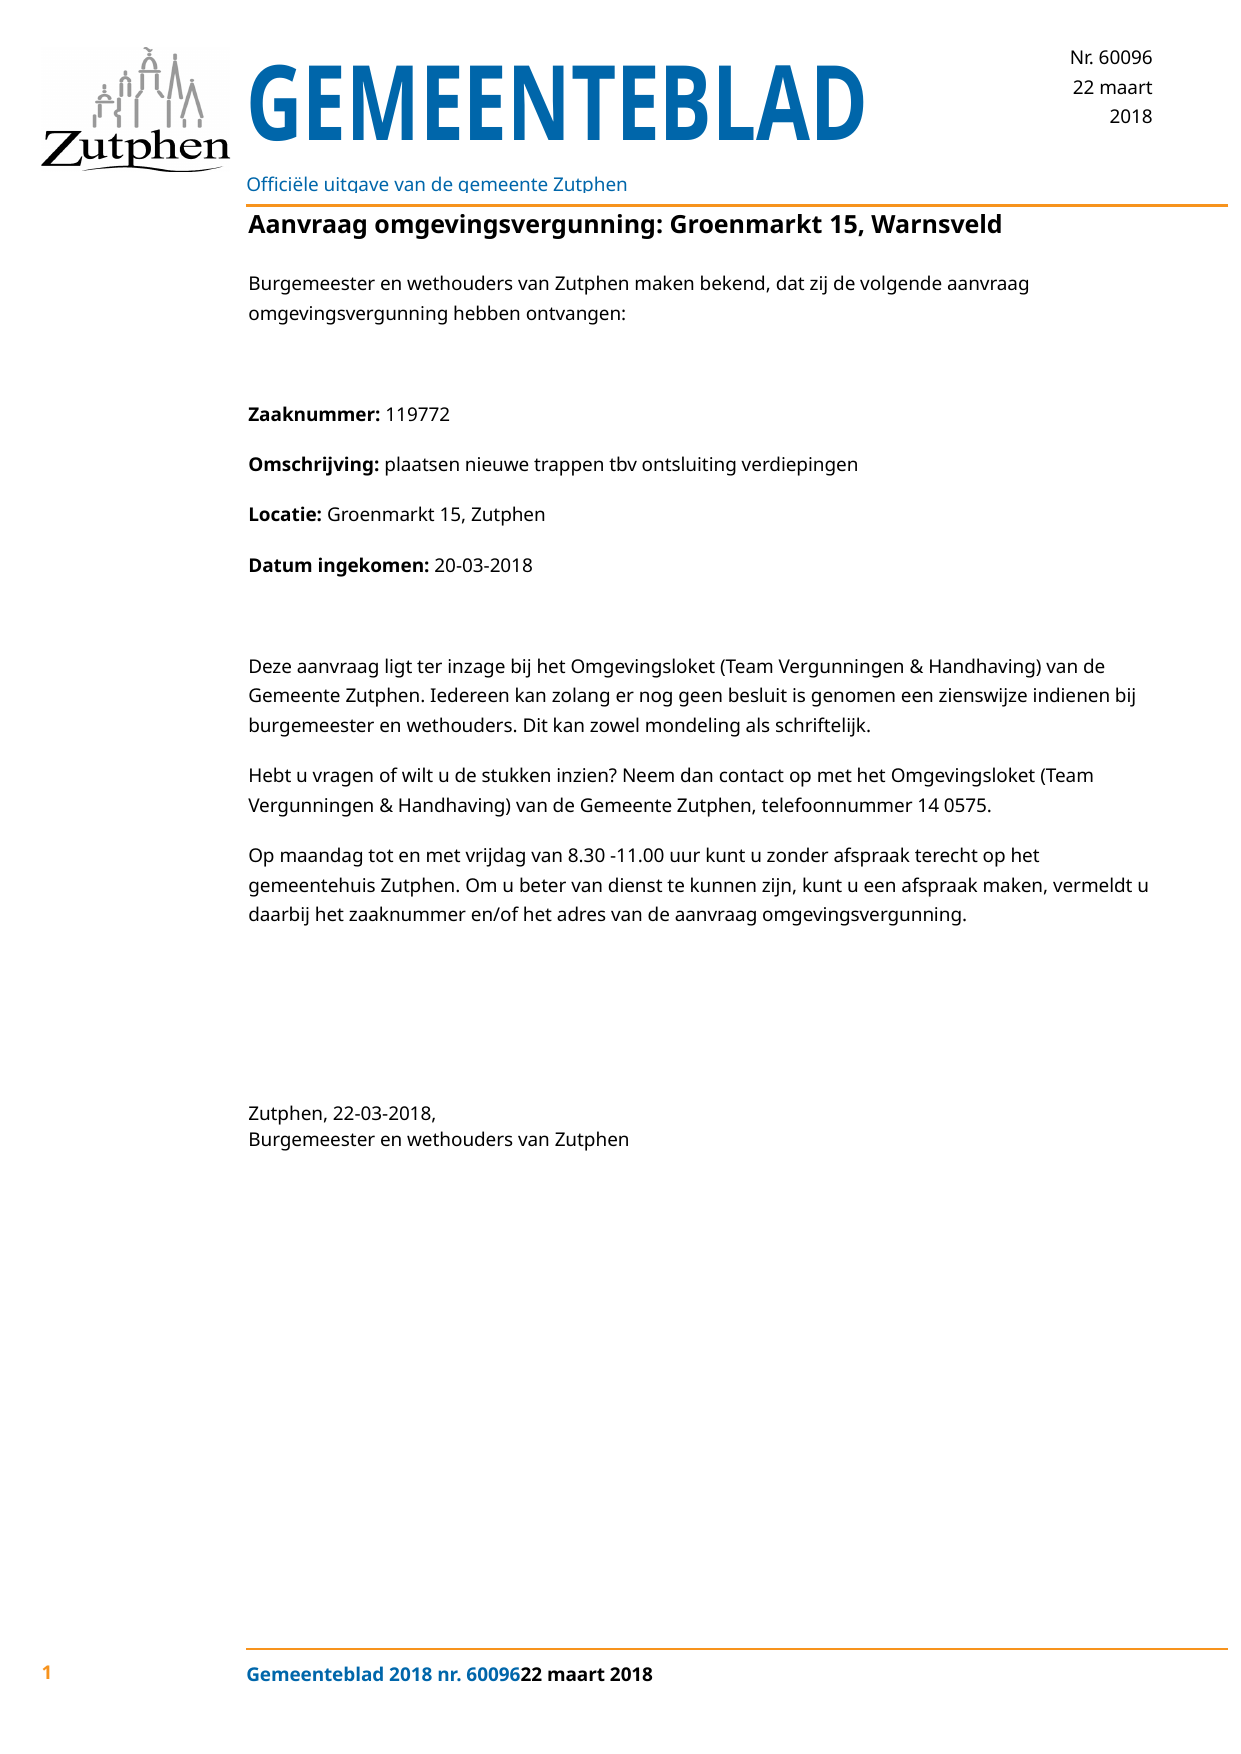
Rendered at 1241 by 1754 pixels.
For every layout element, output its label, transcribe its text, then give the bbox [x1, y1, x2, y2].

text Deze aanvraag ligt ter inzage bij het Omgevingsloket (Team Vergunningen & Handhaving) van de Gemeente Zutphen. Iedereen kan zolang er nog geen besluit is genomen een zienswijze indienen bij burgemeester en wethouders. Dit kan zowel mondeling als schriftelijk. [248, 653, 1152, 738]
picture [41, 47, 231, 172]
text Burgemeester en wethouders van Zutphen [248, 1126, 1152, 1152]
text Op maandag tot en met vrijdag van 8.30 -11.00 uur kunt u zonder afspraak terecht op het gemeentehuis Zutphen. Om u beter van dienst te kunnen zijn, kunt u een afspraak maken, vermeldt u daarbij het zaaknummer en/of het adres van de aanvraag omgevingsvergunning. [248, 842, 1152, 927]
text Hebt u vragen of wilt u de stukken inzien? Neem dan contact op met het Omgevingsloket (Team Vergunningen & Handhaving) van de Gemeente Zutphen, telefoonnummer 14 0575. [248, 762, 1152, 818]
text Aanvraag omgevingsvergunning: Groenmarkt 15, Warnsveld [248, 207, 1152, 241]
text Zaaknummer: 119772 [248, 401, 1152, 426]
text Burgemeester en wethouders van Zutphen maken bekend, dat zij de volgende aanvraag omgevingsvergunning hebben ontvangen: [248, 270, 1152, 326]
text Omschrijving: plaatsen nieuwe trappen tbv ontsluiting verdiepingen [248, 451, 1152, 477]
text Datum ingekomen: 20-03-2018 [248, 552, 1152, 578]
text Locatie: Groenmarkt 15, Zutphen [248, 502, 1152, 527]
text Zutphen, 22-03-2018, [248, 1101, 1152, 1126]
